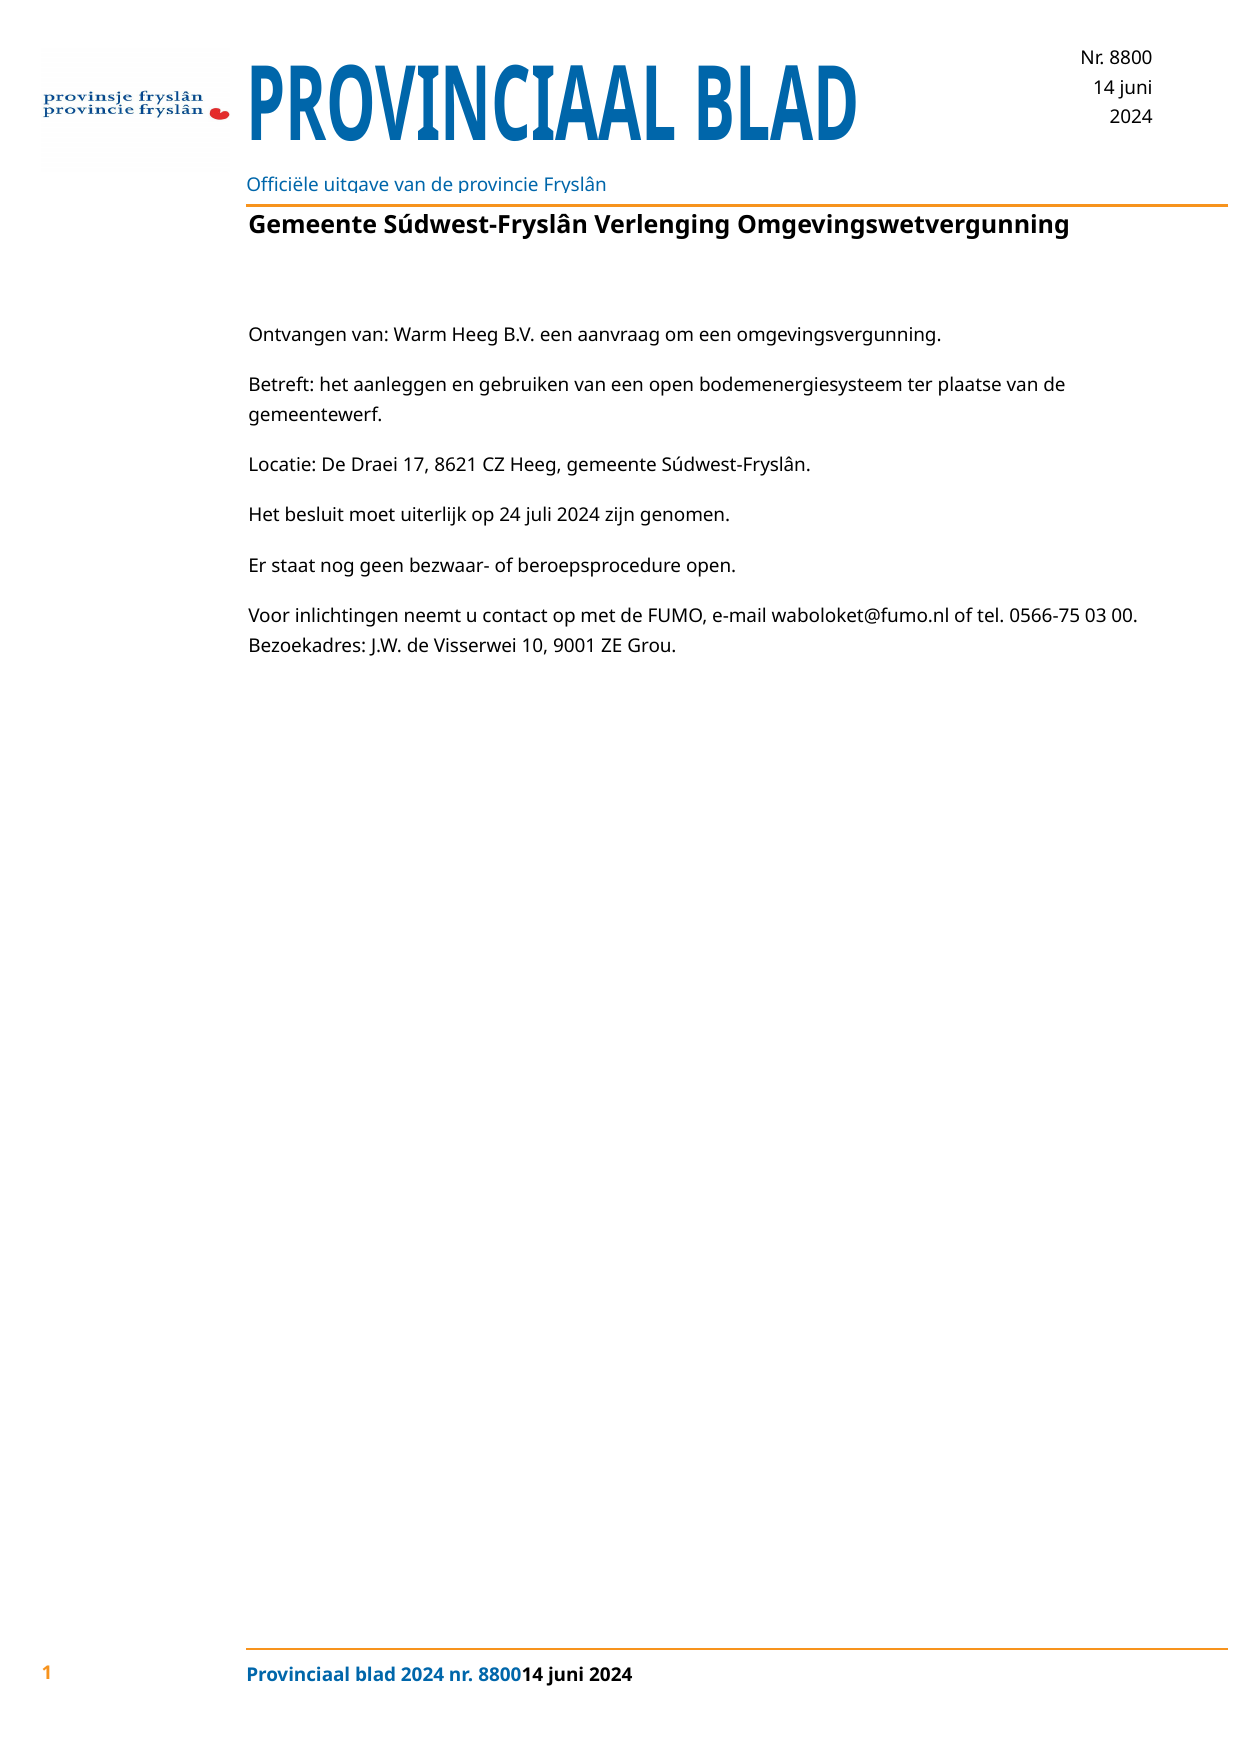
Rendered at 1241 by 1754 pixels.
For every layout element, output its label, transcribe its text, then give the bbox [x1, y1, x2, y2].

text Het besluit moet uiterlijk op 24 juli 2024 zijn genomen. [248, 502, 1152, 527]
text Er staat nog geen bezwaar- of beroepsprocedure open. [248, 552, 1152, 578]
text Betreft: het aanleggen en gebruiken van een open bodemenergiesysteem ter plaatse van de gemeentewerf. [248, 371, 1152, 426]
text Locatie: De Draei 17, 8621 CZ Heeg, gemeente Súdwest-Fryslân. [248, 451, 1152, 477]
text Gemeente Súdwest-Fryslân Verlenging Omgevingswetvergunning [248, 207, 1152, 241]
text Voor inlichtingen neemt u contact op met de FUMO, e-mail waboloket@fumo.nl of tel. 0566-75 03 00. Bezoekadres: J.W. de Visserwei 10, 9001 ZE Grou. [248, 602, 1152, 658]
text Ontvangen van: Warm Heeg B.V. een aanvraag om een omgevingsvergunning. [248, 321, 1152, 346]
picture [41, 47, 231, 172]
